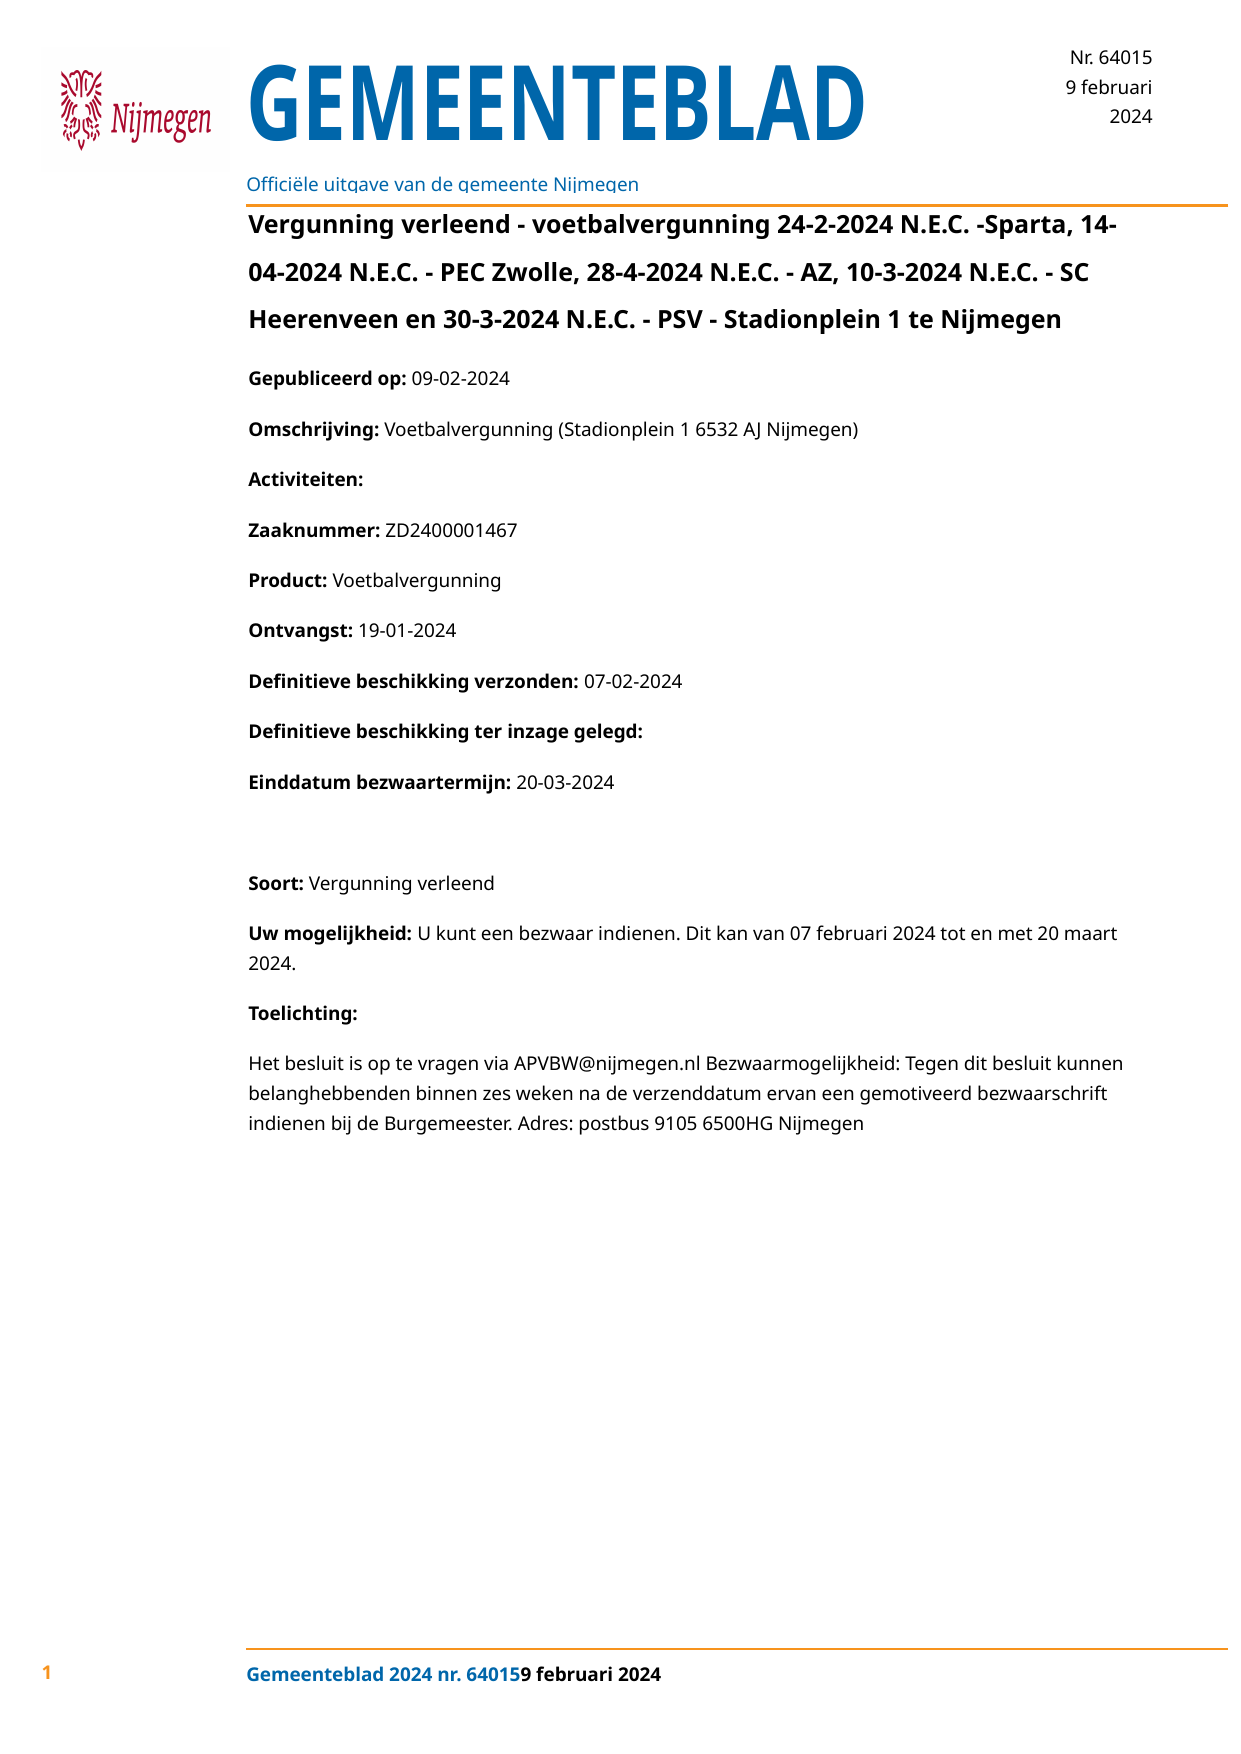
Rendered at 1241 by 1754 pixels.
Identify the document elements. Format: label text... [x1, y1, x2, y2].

text Ontvangst: 19-01-2024 [248, 618, 1152, 643]
text Einddatum bezwaartermijn: 20-03-2024 [248, 769, 1152, 794]
text Omschrijving: Voetbalvergunning (Stadionplein 1 6532 AJ Nijmegen) [248, 416, 1152, 442]
picture [41, 47, 231, 172]
text Soort: Vergunning verleend [248, 870, 1152, 895]
text Product: Voetbalvergunning [248, 567, 1152, 593]
text Uw mogelijkheid: U kunt een bezwaar indienen. Dit kan van 07 februari 2024 tot en met 20 maart 2024. [248, 920, 1152, 975]
text Toelichting: [248, 1000, 1152, 1026]
text Definitieve beschikking verzonden: 07-02-2024 [248, 668, 1152, 694]
text Definitieve beschikking ter inzage gelegd: [248, 718, 1152, 744]
text Gepubliceerd op: 09-02-2024 [248, 366, 1152, 391]
text Zaaknummer: ZD2400001467 [248, 517, 1152, 542]
text Het besluit is op te vragen via APVBW@nijmegen.nl Bezwaarmogelijkheid: Tegen dit besluit kunnen belanghebbenden binnen zes weken na de verzenddatum ervan een gemotiveerd bezwaarschrift indienen bij de Burgemeester. Adres: postbus 9105 6500HG Nijmegen [248, 1051, 1152, 1135]
text Vergunning verleend - voetbalvergunning 24-2-2024 N.E.C. -Sparta, 14-04-2024 N.E.C. - PEC Zwolle, 28-4-2024 N.E.C. - AZ, 10-3-2024 N.E.C. - SC Heerenveen en 30-3-2024 N.E.C. - PSV - Stadionplein 1 te Nijmegen [248, 207, 1152, 336]
text Activiteiten: [248, 466, 1152, 492]
